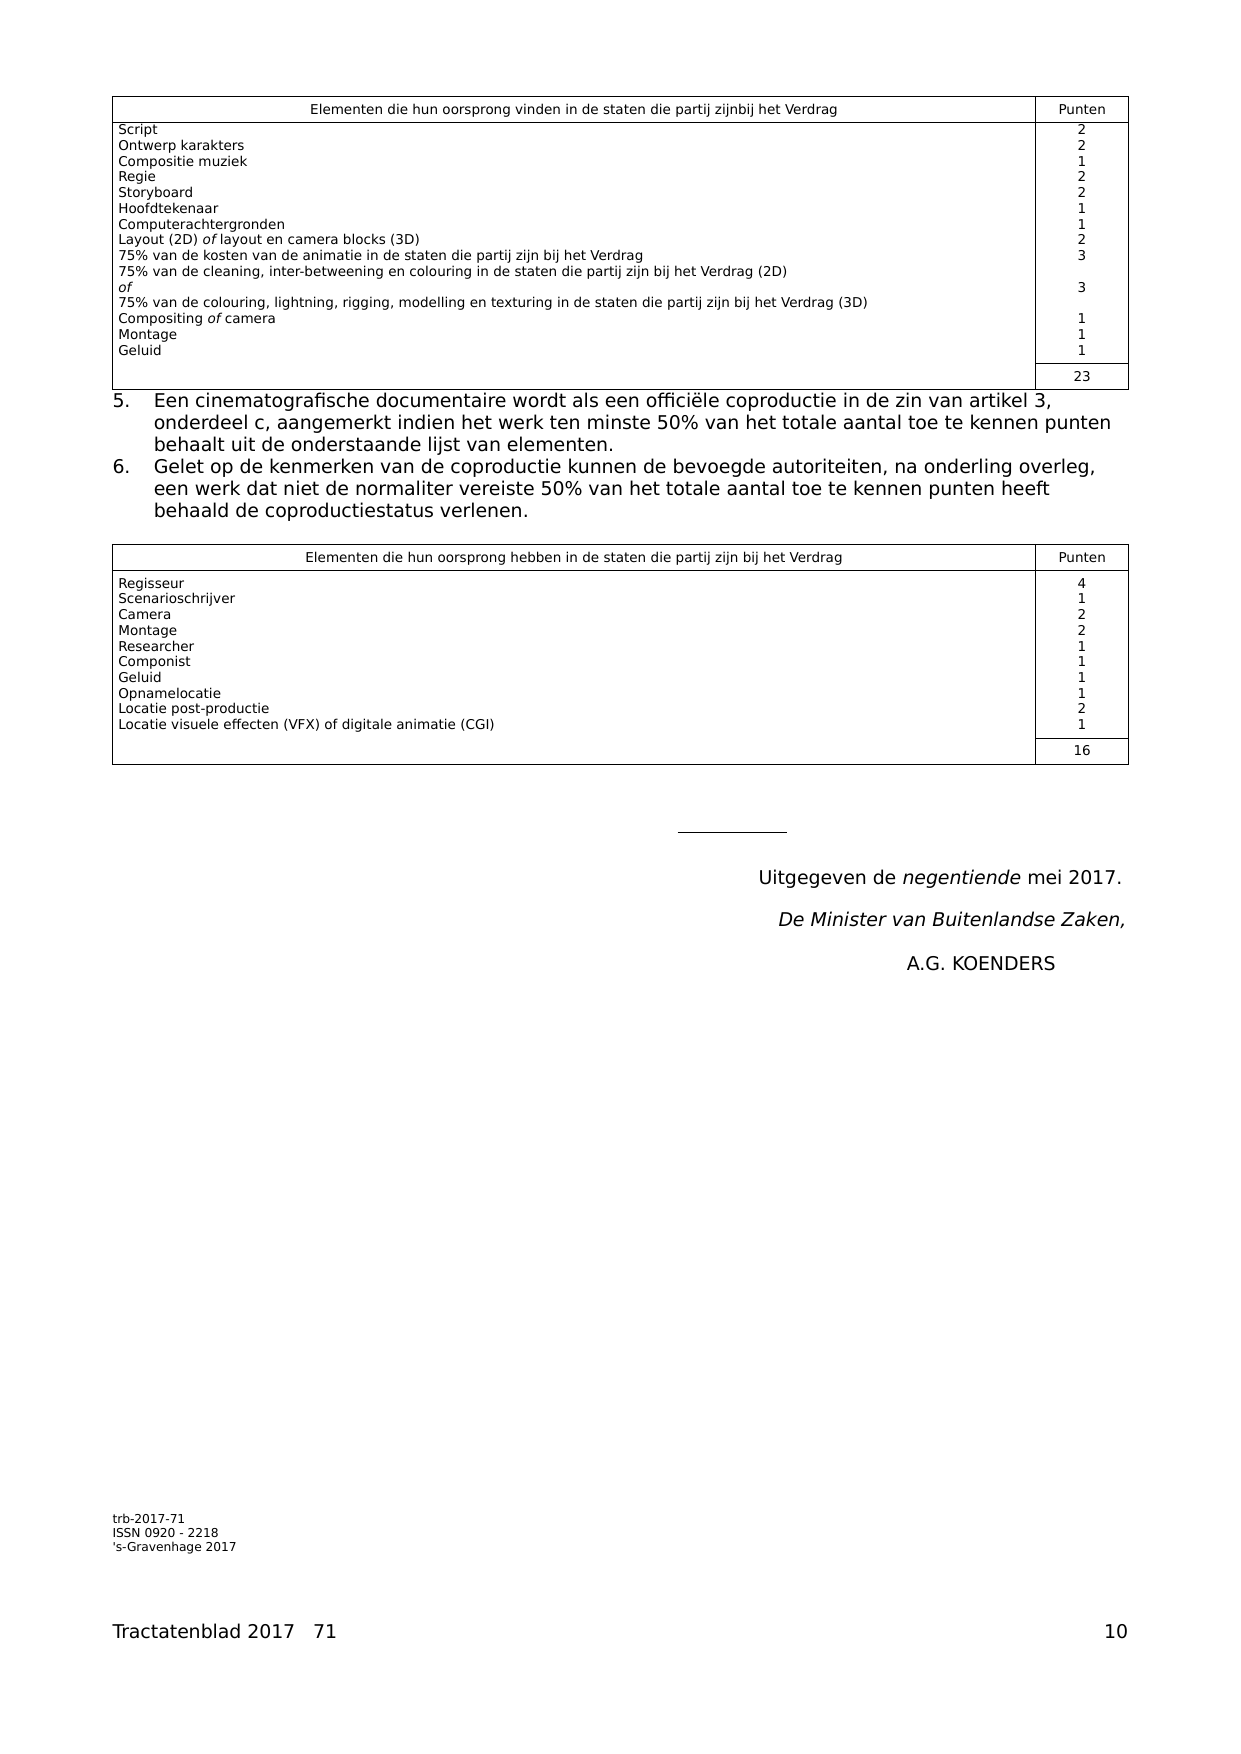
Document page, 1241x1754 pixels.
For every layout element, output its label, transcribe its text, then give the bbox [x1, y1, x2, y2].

table_cell 1 [1036, 591, 1128, 607]
table_cell Script [113, 123, 1035, 138]
table_cell 2 [1036, 701, 1128, 717]
table_cell 1 [1036, 686, 1128, 701]
table_cell [1036, 264, 1128, 279]
table_cell 16 [1036, 739, 1128, 764]
table_cell 1 [1036, 216, 1128, 232]
table_cell Montage [113, 623, 1035, 638]
table_cell 1 [1036, 201, 1128, 216]
table_cell 2 [1036, 123, 1128, 138]
table_header Punten [1036, 545, 1128, 570]
table_cell Ontwerp karakters [113, 138, 1035, 153]
table_cell 1 [1036, 311, 1128, 327]
table_cell 2 [1036, 232, 1128, 248]
table_cell Computerachtergronden [113, 216, 1035, 232]
table_cell Opnamelocatie [113, 686, 1035, 701]
text ISSN 0920 - 2218 [112, 1526, 346, 1540]
text 's-Gravenhage 2017 [112, 1540, 346, 1554]
table_cell Compositing of camera [113, 311, 1035, 327]
text 6. Gelet op de kenmerken van de coproductie kunnen de bevoegde autoriteiten, na onderling overleg, een werk dat niet de normaliter vereiste 50% van het totale aantal toe te kennen punten heeft behaald de coproductiestatus verlenen. [112, 456, 1128, 522]
table_cell 1 [1036, 327, 1128, 342]
table_cell Locatie visuele effecten (VFX) of digitale animatie (CGI) [113, 717, 1035, 737]
table_cell 75% van de kosten van de animatie in de staten die partij zijn bij het Verdrag [113, 248, 1035, 264]
table_header Elementen die hun oorsprong hebben in de staten die partij zijn bij het Verdrag [113, 545, 1035, 570]
table_cell 1 [1036, 670, 1128, 686]
table_cell 1 [1036, 654, 1128, 670]
table_cell Scenarioschrijver [113, 591, 1035, 607]
text Uitgegeven de negentiende mei 2017. [112, 867, 1128, 889]
table_cell 75% van de cleaning, inter-betweening en colouring in de staten die partij zijn bij het Verdrag (2D) [113, 264, 1035, 279]
table_cell Storyboard [113, 185, 1035, 201]
table_cell 4 [1036, 571, 1128, 591]
table_cell 2 [1036, 138, 1128, 153]
table_header Elementen die hun oorsprong vinden in de staten die partij zijnbij het Verdrag [113, 97, 1035, 122]
table_cell Montage [113, 327, 1035, 342]
table_cell 1 [1036, 342, 1128, 363]
table_cell 23 [1036, 364, 1128, 389]
table_cell 2 [1036, 185, 1128, 201]
table_cell 1 [1036, 154, 1128, 169]
table_cell Geluid [113, 670, 1035, 686]
table_cell Hoofdtekenaar [113, 201, 1035, 216]
table_cell [1036, 295, 1128, 311]
text De Minister van Buitenlandse Zaken, A.G. KOENDERS [112, 909, 1128, 974]
table_cell [113, 363, 1035, 389]
table_cell Compositie muziek [113, 154, 1035, 169]
table_cell 3 [1036, 248, 1128, 264]
table_cell [113, 738, 1035, 764]
table_cell 2 [1036, 169, 1128, 185]
table_cell 1 [1036, 717, 1128, 737]
table_cell Locatie post-productie [113, 701, 1035, 717]
table_cell Camera [113, 607, 1035, 623]
table_cell 1 [1036, 639, 1128, 654]
table_cell Componist [113, 654, 1035, 670]
table_cell Regisseur [113, 571, 1035, 591]
table_cell Geluid [113, 342, 1035, 363]
table_cell Layout (2D) of layout en camera blocks (3D) [113, 232, 1035, 248]
table_header Punten [1036, 97, 1128, 122]
table_cell Regie [113, 169, 1035, 185]
table_cell 3 [1036, 279, 1128, 295]
table_cell of [113, 279, 1035, 295]
table_cell 75% van de colouring, lightning, rigging, modelling en texturing in de staten die partij zijn bij het Verdrag (3D) [113, 295, 1035, 311]
table_cell 2 [1036, 623, 1128, 638]
text trb-2017-71 [112, 1512, 346, 1526]
text 5. Een cinematografische documentaire wordt als een officiële coproductie in de zin van artikel 3, onderdeel c, aangemerkt indien het werk ten minste 50% van het totale aantal toe te kennen punten behaalt uit de onderstaande lijst van elementen. [112, 390, 1128, 456]
table_cell 2 [1036, 607, 1128, 623]
table_cell Researcher [113, 639, 1035, 654]
